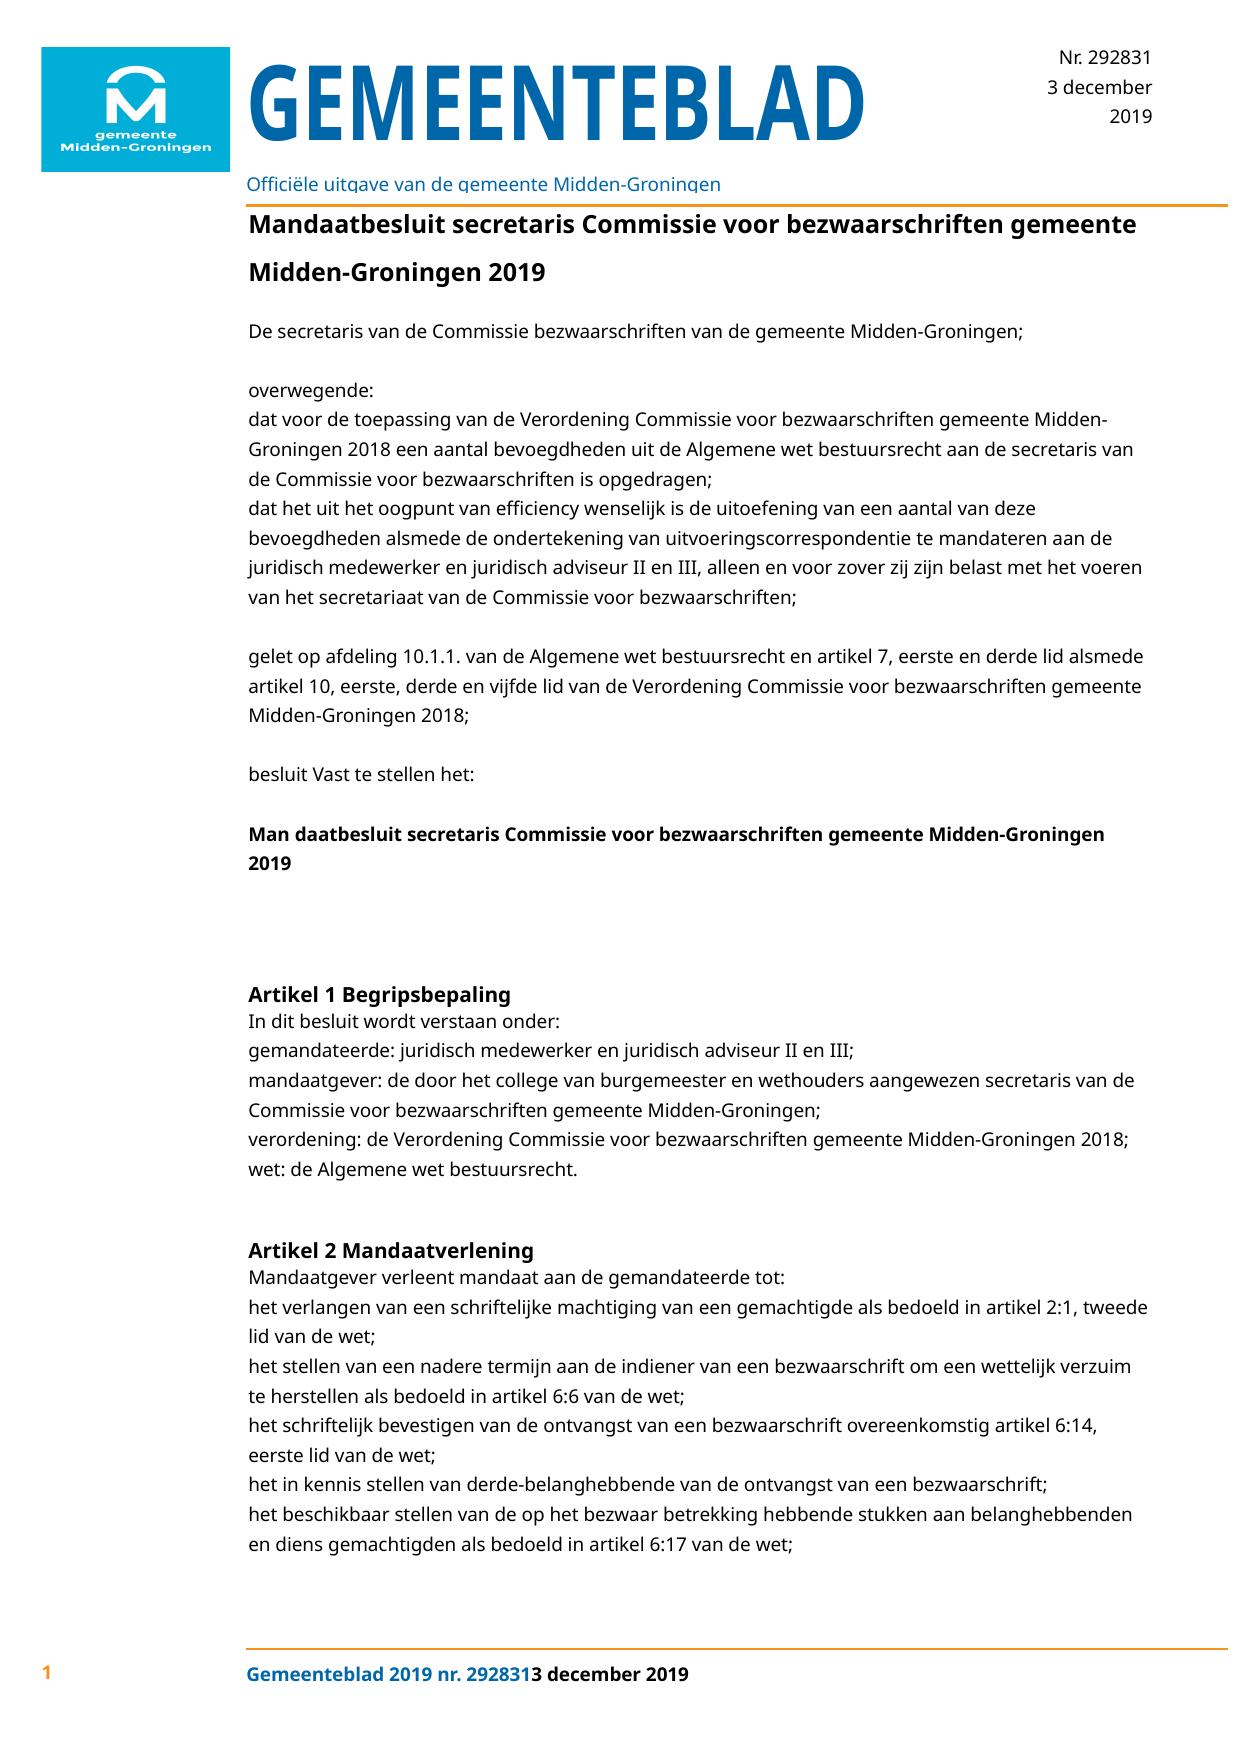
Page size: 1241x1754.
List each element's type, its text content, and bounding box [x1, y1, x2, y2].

text dat het uit het oogpunt van efficiency wenselijk is de uitoefening van een aantal van deze bevoegdheden alsmede de ondertekening van uitvoeringscorrespondentie te mandateren aan de juridisch medewerker en juridisch adviseur II en III, alleen en voor zover zij zijn belast met het voeren van het secretariaat van de Commissie voor bezwaarschriften; [248, 495, 1152, 610]
picture [108, 66, 164, 82]
text het verlangen van een schriftelijke machtiging van een gemachtigde als bedoeld in artikel 2:1, tweede lid van de wet; [248, 1294, 1152, 1349]
text het schriftelijk bevestigen van de ontvangst van een bezwaarschrift overeenkomstig artikel 6:14, eerste lid van de wet; [248, 1412, 1152, 1468]
text mandaatgever: de door het college van burgemeester en wethouders aangewezen secretaris van de Commissie voor bezwaarschriften gemeente Midden-Groningen; [248, 1067, 1152, 1123]
text het stellen van een nadere termijn aan de indiener van een bezwaarschrift om een wettelijk verzuim te herstellen als bedoeld in artikel 6:6 van de wet; [248, 1353, 1152, 1408]
text gemandateerde: juridisch medewerker en juridisch adviseur II en III; [248, 1038, 1152, 1063]
text het beschikbaar stellen van de op het bezwaar betrekking hebbende stukken aan belanghebbenden en diens gemachtigden als bedoeld in artikel 6:17 van de wet; [248, 1501, 1152, 1556]
text verordening: de Verordening Commissie voor bezwaarschriften gemeente Midden-Groningen 2018; [248, 1126, 1152, 1152]
text dat voor de toepassing van de Verordening Commissie voor bezwaarschriften gemeente Midden-Groningen 2018 een aantal bevoegdheden uit de Algemene wet bestuursrecht aan de secretaris van de Commissie voor bezwaarschriften is opgedragen; [248, 407, 1152, 492]
text gelet op afdeling 10.1.1. van de Algemene wet bestuursrecht en artikel 7, eerste en derde lid alsmede artikel 10, eerste, derde en vijfde lid van de Verordening Commissie voor bezwaarschriften gemeente Midden-Groningen 2018; [248, 643, 1152, 728]
text In dit besluit wordt verstaan onder: [248, 1008, 1152, 1034]
text het in kennis stellen van derde-belanghebbende van de ontvangst van een bezwaarschrift; [248, 1472, 1152, 1497]
text Man daatbesluit secretaris Commissie voor bezwaarschriften gemeente Midden-Groningen 2019 [248, 821, 1152, 876]
text besluit Vast te stellen het: [248, 762, 1152, 787]
text wet: de Algemene wet bestuursrecht. [248, 1156, 1152, 1182]
text Mandaatgever verleent mandaat aan de gemandateerde tot: [248, 1264, 1152, 1290]
text Mandaatbesluit secretaris Commissie voor bezwaarschriften gemeente Midden-Groningen 2019 [248, 207, 1152, 288]
text De secretaris van de Commissie bezwaarschriften van de gemeente Midden-Groningen; [248, 318, 1152, 344]
picture [107, 89, 165, 122]
picture [184, 146, 190, 153]
text overwegende: [248, 377, 1152, 403]
text Artikel 1 Begripsbepaling [248, 980, 1152, 1008]
text Artikel 2 Mandaatverlening [248, 1236, 1152, 1264]
